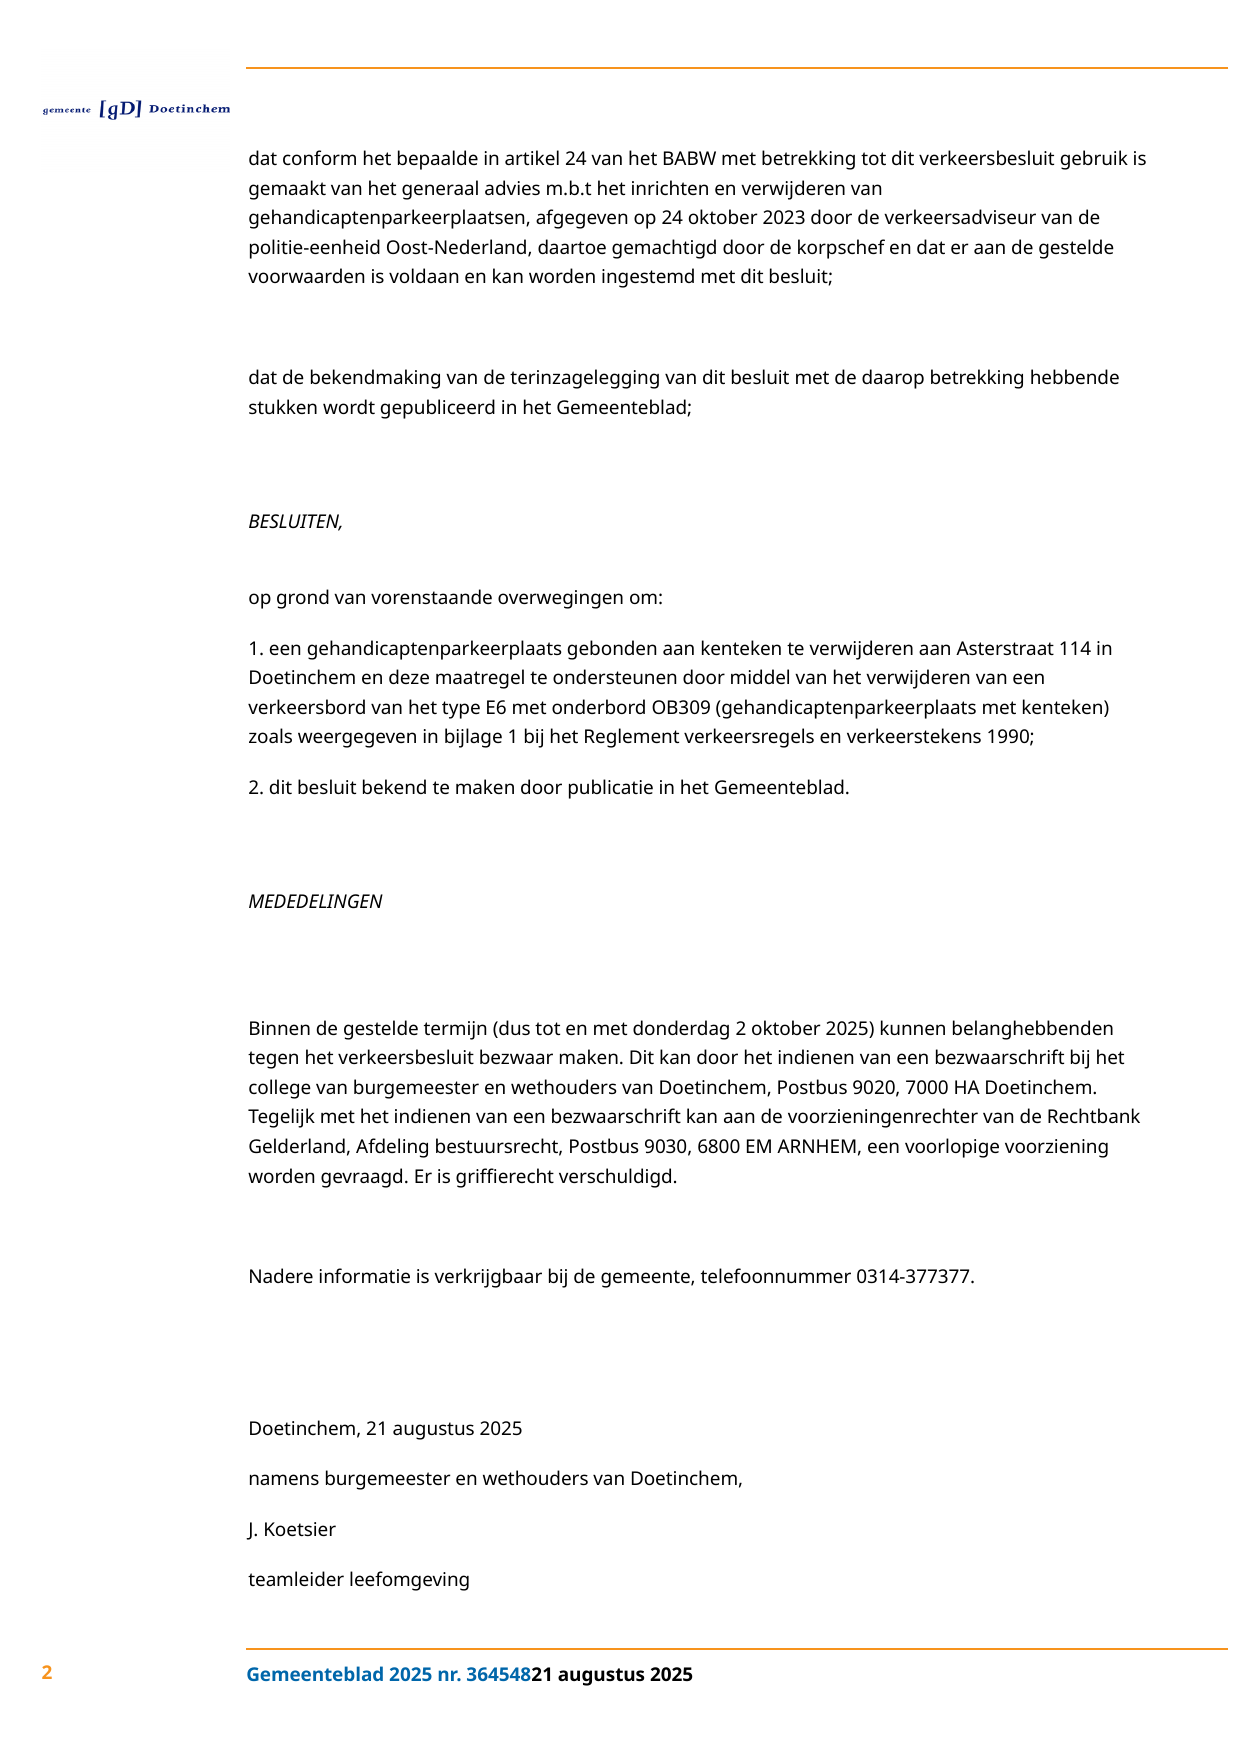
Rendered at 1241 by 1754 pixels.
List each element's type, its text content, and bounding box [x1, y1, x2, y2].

text J. Koetsier [248, 1516, 1152, 1542]
text MEDEDELINGEN [248, 888, 1152, 914]
text dat conform het bepaalde in artikel 24 van het BABW met betrekking tot dit verkeersbesluit gebruik is gemaakt van het generaal advies m.b.t het inrichten en verwijderen van gehandicaptenparkeerplaatsen, afgegeven op 24 oktober 2023 door de verkeersadviseur van de politie-eenheid Oost-Nederland, daartoe gemachtigd door de korpschef en dat er aan de gestelde voorwaarden is voldaan en kan worden ingestemd met dit besluit; [248, 145, 1152, 289]
text dat de bekendmaking van de terinzagelegging van dit besluit met de daarop betrekking hebbende stukken wordt gepubliceerd in het Gemeenteblad; [248, 364, 1152, 420]
picture [41, 47, 231, 172]
text 1. een gehandicaptenparkeerplaats gebonden aan kenteken te verwijderen aan Asterstraat 114 in Doetinchem en deze maatregel te ondersteunen door middel van het verwijderen van een verkeersbord van het type E6 met onderbord OB309 (gehandicaptenparkeerplaats met kenteken) zoals weergegeven in bijlage 1 bij het Reglement verkeersregels en verkeerstekens 1990; [248, 635, 1152, 749]
text op grond van vorenstaande overwegingen om: [248, 584, 1152, 610]
text Binnen de gestelde termijn (dus tot en met donderdag 2 oktober 2025) kunnen belanghebbenden tegen het verkeersbesluit bezwaar maken. Dit kan door het indienen van een bezwaarschrift bij het college van burgemeester en wethouders van Doetinchem, Postbus 9020, 7000 HA Doetinchem. Tegelijk met het indienen van een bezwaarschrift kan aan de voorzieningenrechter van de Rechtbank Gelderland, Afdeling bestuursrecht, Postbus 9030, 6800 EM ARNHEM, een voorlopige voorziening worden gevraagd. Er is griffierecht verschuldigd. [248, 1015, 1152, 1189]
text 2. dit besluit bekend te maken door publicatie in het Gemeenteblad. [248, 774, 1152, 800]
text Nadere informatie is verkrijgbaar bij de gemeente, telefoonnummer 0314-377377. [248, 1264, 1152, 1289]
text Doetinchem, 21 augustus 2025 [248, 1415, 1152, 1441]
text namens burgemeester en wethouders van Doetinchem, [248, 1465, 1152, 1491]
text BESLUITEN, [248, 508, 1152, 534]
text teamleider leefomgeving [248, 1566, 1152, 1592]
